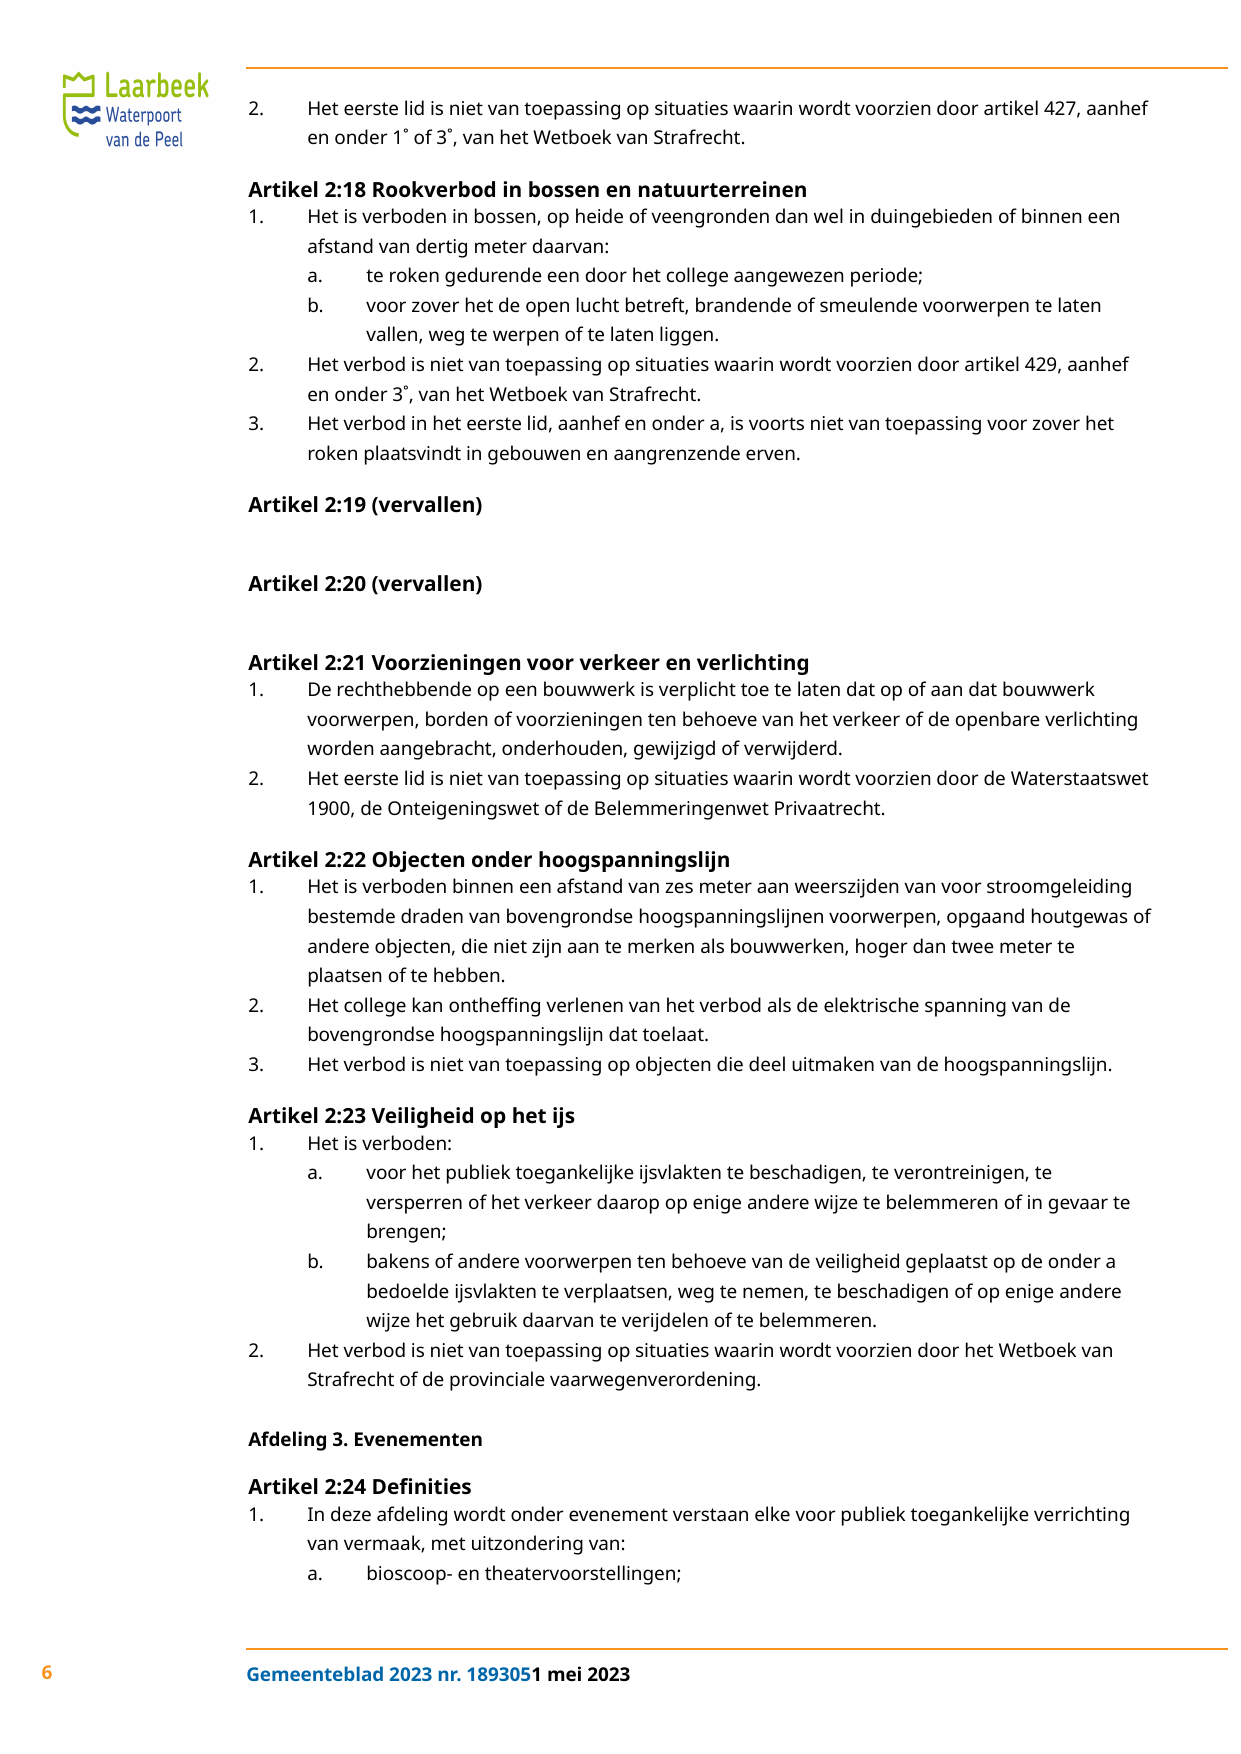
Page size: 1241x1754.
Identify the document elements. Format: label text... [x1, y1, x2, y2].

list Het is verboden binnen een afstand van zes meter aan weerszijden van voor stroomgeleiding bestemde draden van bovengrondse hoogspanningslijnen voorwerpen, opgaand houtgewas of andere objecten, die niet zijn aan te merken als bouwwerken, hoger dan twee meter te plaatsen of te hebben. [248, 874, 1152, 988]
text Artikel 2:21 Voorzieningen voor verkeer en verlichting [248, 648, 1152, 676]
list In deze afdeling wordt onder evenement verstaan elke voor publiek toegankelijke verrichting van vermaak, met uitzondering van: [248, 1501, 1152, 1556]
list te roken gedurende een door het college aangewezen periode; [307, 262, 1152, 288]
list Het verbod is niet van toepassing op situaties waarin wordt voorzien door artikel 429, aanhef en onder 3˚, van het Wetboek van Strafrecht. [248, 351, 1152, 406]
picture [41, 47, 231, 172]
text Artikel 2:18 Rookverbod in bossen en natuurterreinen [248, 175, 1152, 203]
text Artikel 2:19 (vervallen) [248, 490, 1152, 519]
text Artikel 2:23 Veiligheid op het ijs [248, 1102, 1152, 1130]
list Het is verboden in bossen, op heide of veengronden dan wel in duingebieden of binnen een afstand van dertig meter daarvan: [248, 203, 1152, 258]
text Afdeling 3. Evenementen [248, 1426, 1152, 1452]
text Artikel 2:24 Definities [248, 1472, 1152, 1501]
list Het verbod in het eerste lid, aanhef en onder a, is voorts niet van toepassing voor zover het roken plaatsvindt in gebouwen en aangrenzende erven. [248, 410, 1152, 466]
list Het verbod is niet van toepassing op objecten die deel uitmaken van de hoogspanningslijn. [248, 1051, 1152, 1077]
list bioscoop- en theatervoorstellingen; [307, 1560, 1152, 1586]
list Het college kan ontheffing verlenen van het verbod als de elektrische spanning van de bovengrondse hoogspanningslijn dat toelaat. [248, 992, 1152, 1047]
list Het eerste lid is niet van toepassing op situaties waarin wordt voorzien door artikel 427, aanhef en onder 1˚ of 3˚, van het Wetboek van Strafrecht. [248, 95, 1152, 150]
text Artikel 2:20 (vervallen) [248, 569, 1152, 598]
list Het eerste lid is niet van toepassing op situaties waarin wordt voorzien door de Waterstaatswet 1900, de Onteigeningswet of de Belemmeringenwet Privaatrecht. [248, 765, 1152, 821]
list bakens of andere voorwerpen ten behoeve van de veiligheid geplaatst op de onder a bedoelde ijsvlakten te verplaatsen, weg te nemen, te beschadigen of op enige andere wijze het gebruik daarvan te verijdelen of te belemmeren. [307, 1248, 1152, 1333]
text Artikel 2:22 Objecten onder hoogspanningslijn [248, 845, 1152, 874]
list Het is verboden: [248, 1130, 1152, 1156]
list voor zover het de open lucht betreft, brandende of smeulende voorwerpen te laten vallen, weg te werpen of te laten liggen. [307, 292, 1152, 347]
list voor het publiek toegankelijke ijsvlakten te beschadigen, te verontreinigen, te versperren of het verkeer daarop op enige andere wijze te belemmeren of in gevaar te brengen; [307, 1159, 1152, 1244]
list De rechthebbende op een bouwwerk is verplicht toe te laten dat op of aan dat bouwwerk voorwerpen, borden of voorzieningen ten behoeve van het verkeer of de openbare verlichting worden aangebracht, onderhouden, gewijzigd of verwijderd. [248, 676, 1152, 761]
list Het verbod is niet van toepassing op situaties waarin wordt voorzien door het Wetboek van Strafrecht of de provinciale vaarwegenverordening. [248, 1337, 1152, 1392]
